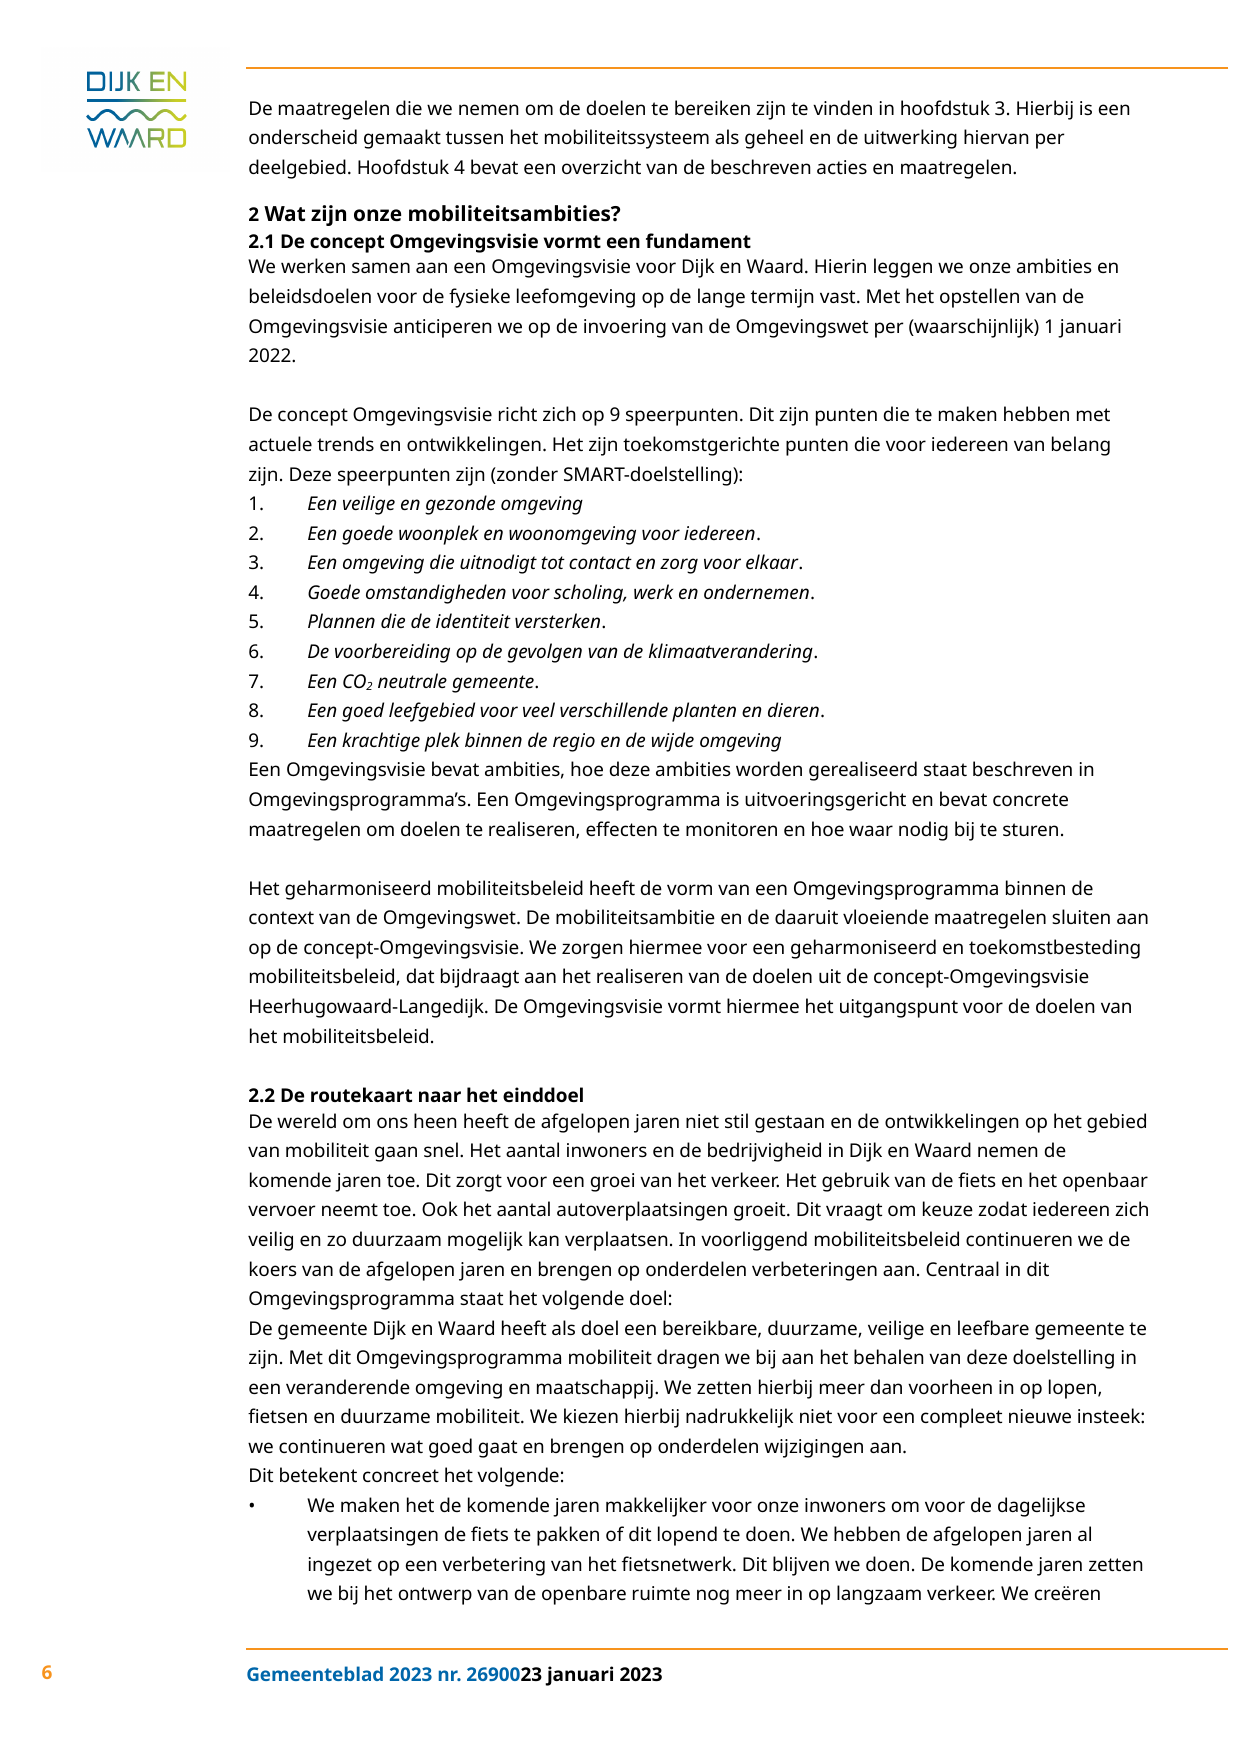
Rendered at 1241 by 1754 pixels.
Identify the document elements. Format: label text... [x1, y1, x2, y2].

list Een goede woonplek en woonomgeving voor iedereen. [248, 520, 1152, 546]
picture [41, 47, 231, 172]
list Een krachtige plek binnen de regio en de wijde omgeving [248, 727, 1152, 753]
text 2.1 De concept Omgevingsvisie vormt een fundament [248, 228, 1152, 254]
text We werken samen aan een Omgevingsvisie voor Dijk en Waard. Hierin leggen we onze ambities en beleidsdoelen voor de fysieke leefomgeving op de lange termijn vast. Met het opstellen van de Omgevingsvisie anticiperen we op de invoering van de Omgevingswet per (waarschijnlijk) 1 januari 2022. [248, 254, 1152, 368]
text 2 Wat zijn onze mobiliteitsambities? [248, 199, 1152, 228]
list We maken het de komende jaren makkelijker voor onze inwoners om voor de dagelijkse verplaatsingen de fiets te pakken of dit lopend te doen. We hebben de afgelopen jaren al ingezet op een verbetering van het fietsnetwerk. Dit blijven we doen. De komende jaren zetten we bij het ontwerp van de openbare ruimte nog meer in op langzaam verkeer. We creëren [248, 1492, 1152, 1606]
text Dit betekent concreet het volgende: [248, 1462, 1152, 1488]
text De maatregelen die we nemen om de doelen te bereiken zijn te vinden in hoofdstuk 3. Hierbij is een onderscheid gemaakt tussen het mobiliteitssysteem als geheel en de uitwerking hiervan per deelgebied. Hoofdstuk 4 bevat een overzicht van de beschreven acties en maatregelen. [248, 95, 1152, 180]
list Plannen die de identiteit versterken. [248, 609, 1152, 634]
text De wereld om ons heen heeft de afgelopen jaren niet stil gestaan en de ontwikkelingen op het gebied van mobiliteit gaan snel. Het aantal inwoners en de bedrijvigheid in Dijk en Waard nemen de komende jaren toe. Dit zorgt voor een groei van het verkeer. Het gebruik van de fiets en het openbaar vervoer neemt toe. Ook het aantal autoverplaatsingen groeit. Dit vraagt om keuze zodat iedereen zich veilig en zo duurzaam mogelijk kan verplaatsen. In voorliggend mobiliteitsbeleid continueren we de koers van de afgelopen jaren en brengen op onderdelen verbeteringen aan. Centraal in dit Omgevingsprogramma staat het volgende doel: [248, 1108, 1152, 1311]
list Een omgeving die uitnodigt tot contact en zorg voor elkaar. [248, 549, 1152, 575]
list Een CO2 neutrale gemeente. [248, 668, 1152, 694]
text De concept Omgevingsvisie richt zich op 9 speerpunten. Dit zijn punten die te maken hebben met actuele trends en ontwikkelingen. Het zijn toekomstgerichte punten die voor iedereen van belang zijn. Deze speerpunten zijn (zonder SMART-doelstelling): [248, 402, 1152, 487]
list Goede omstandigheden voor scholing, werk en ondernemen. [248, 579, 1152, 605]
list Een goed leefgebied voor veel verschillende planten en dieren. [248, 697, 1152, 723]
text Het geharmoniseerd mobiliteitsbeleid heeft de vorm van een Omgevingsprogramma binnen de context van de Omgevingswet. De mobiliteitsambitie en de daaruit vloeiende maatregelen sluiten aan op de concept-Omgevingsvisie. We zorgen hiermee voor een geharmoniseerd en toekomstbesteding mobiliteitsbeleid, dat bijdraagt aan het realiseren van de doelen uit de concept-Omgevingsvisie Heerhugowaard-Langedijk. De Omgevingsvisie vormt hiermee het uitgangspunt voor de doelen van het mobiliteitsbeleid. [248, 875, 1152, 1049]
text Een Omgevingsvisie bevat ambities, hoe deze ambities worden gerealiseerd staat beschreven in Omgevingsprogramma’s. Een Omgevingsprogramma is uitvoeringsgericht en bevat concrete maatregelen om doelen te realiseren, effecten te monitoren en hoe waar nodig bij te sturen. [248, 757, 1152, 842]
list Een veilige en gezonde omgeving [248, 490, 1152, 516]
table_header De gemeente Dijk en Waard heeft als doel een bereikbare, duurzame, veilige en leefbare gemeente te zijn. Met dit Omgevingsprogramma mobiliteit dragen we bij aan het behalen van deze doelstelling in een veranderende omgeving en maatschappij. We zetten hierbij meer dan voorheen in op lopen, fietsen en duurzame mobiliteit. We kiezen hierbij nadrukkelijk niet voor een compleet nieuwe insteek: we continueren wat goed gaat en brengen op onderdelen wijzigingen aan. [248, 1315, 1152, 1459]
list De voorbereiding op de gevolgen van de klimaatverandering. [248, 638, 1152, 664]
text 2.2 De routekaart naar het einddoel [248, 1082, 1152, 1108]
